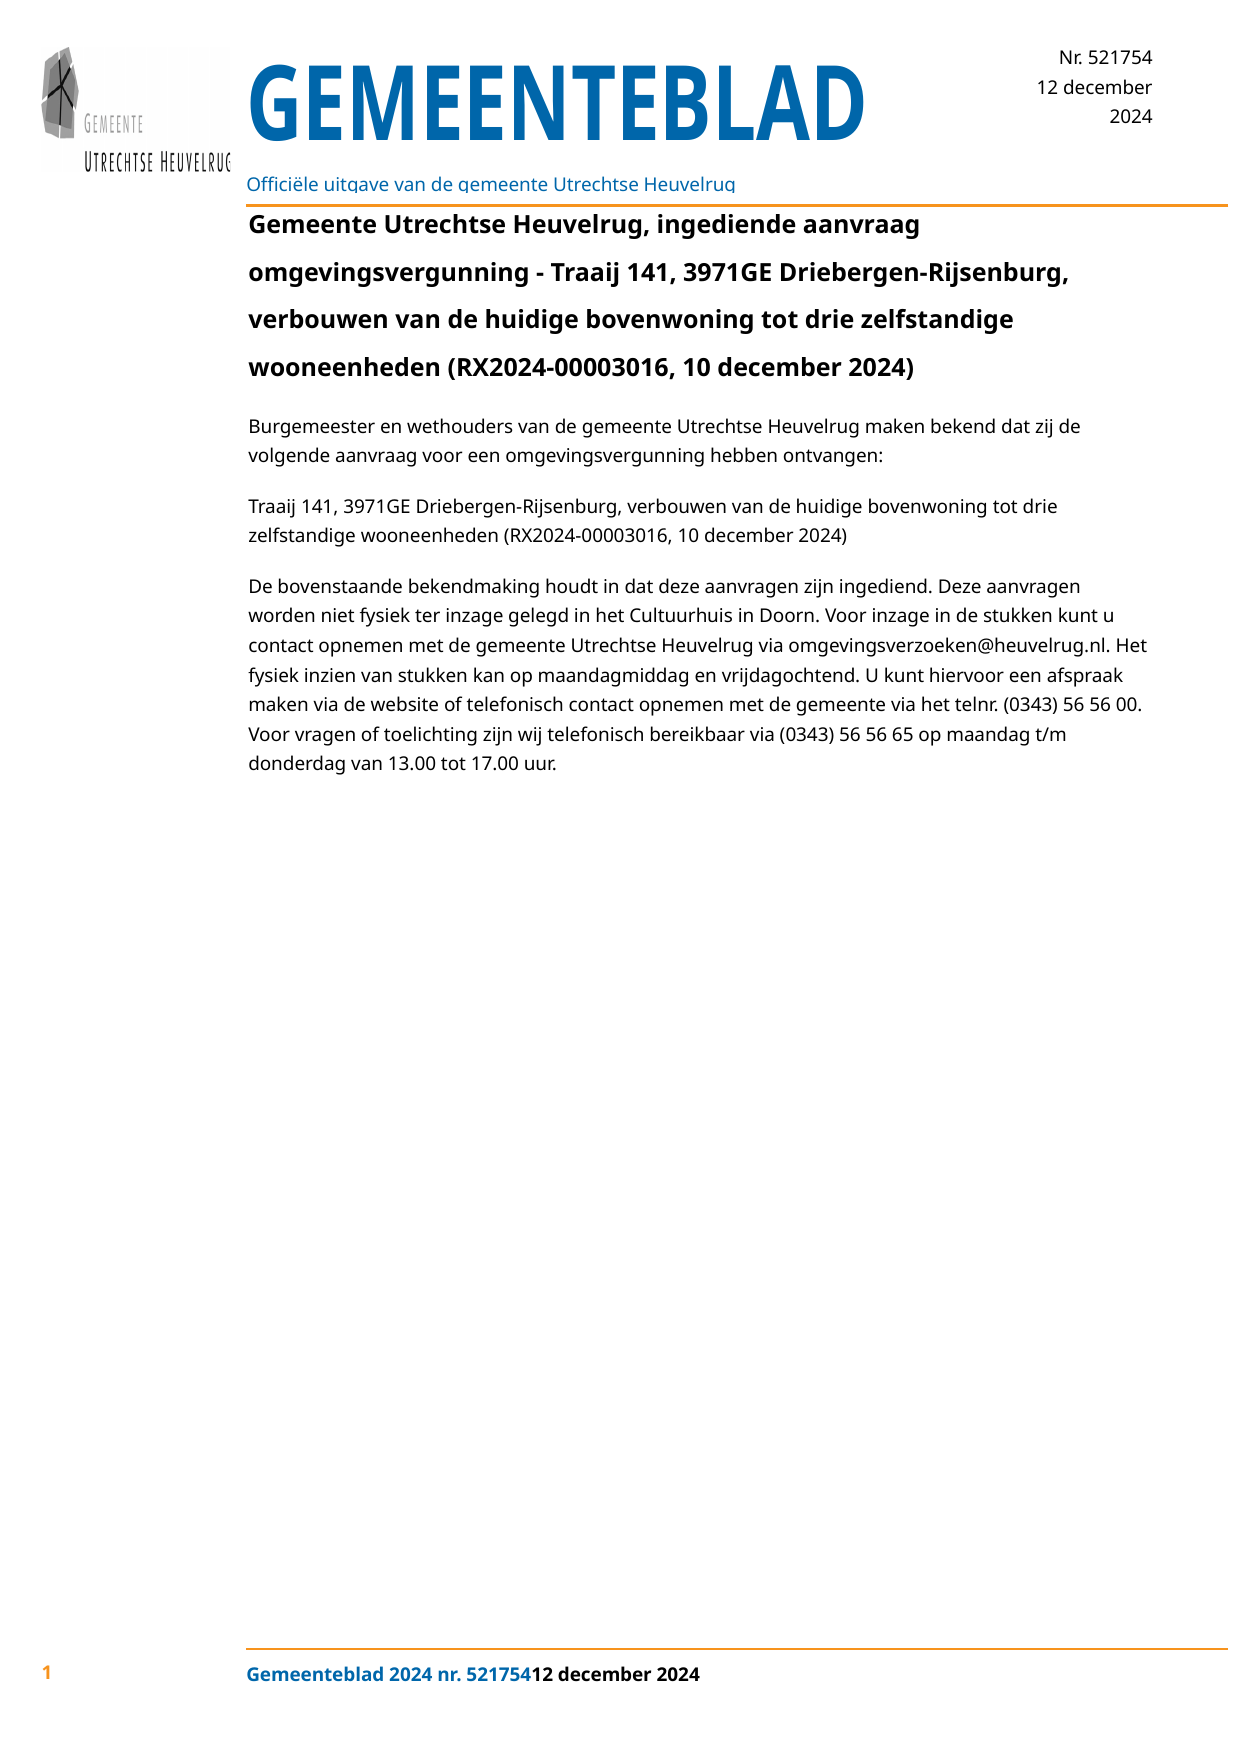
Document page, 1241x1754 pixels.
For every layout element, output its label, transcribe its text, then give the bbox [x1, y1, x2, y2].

picture [41, 47, 231, 172]
text Gemeente Utrechtse Heuvelrug, ingediende aanvraag omgevingsvergunning - Traaij 141, 3971GE Driebergen-Rijsenburg, verbouwen van de huidige bovenwoning tot drie zelfstandige wooneenheden (RX2024-00003016, 10 december 2024) [248, 207, 1152, 384]
text Traaij 141, 3971GE Driebergen-Rijsenburg, verbouwen van de huidige bovenwoning tot drie zelfstandige wooneenheden (RX2024-00003016, 10 december 2024) [248, 493, 1152, 548]
text Burgemeester en wethouders van de gemeente Utrechtse Heuvelrug maken bekend dat zij de volgende aanvraag voor een omgevingsvergunning hebben ontvangen: [248, 413, 1152, 468]
text De bovenstaande bekendmaking houdt in dat deze aanvragen zijn ingediend. Deze aanvragen worden niet fysiek ter inzage gelegd in het Cultuurhuis in Doorn. Voor inzage in de stukken kunt u contact opnemen met de gemeente Utrechtse Heuvelrug via omgevingsverzoeken@heuvelrug.nl. Het fysiek inzien van stukken kan op maandagmiddag en vrijdagochtend. U kunt hiervoor een afspraak maken via de website of telefonisch contact opnemen met de gemeente via het telnr. (0343) 56 56 00. Voor vragen of toelichting zijn wij telefonisch bereikbaar via (0343) 56 56 65 op maandag t/m donderdag van 13.00 tot 17.00 uur. [248, 573, 1152, 776]
